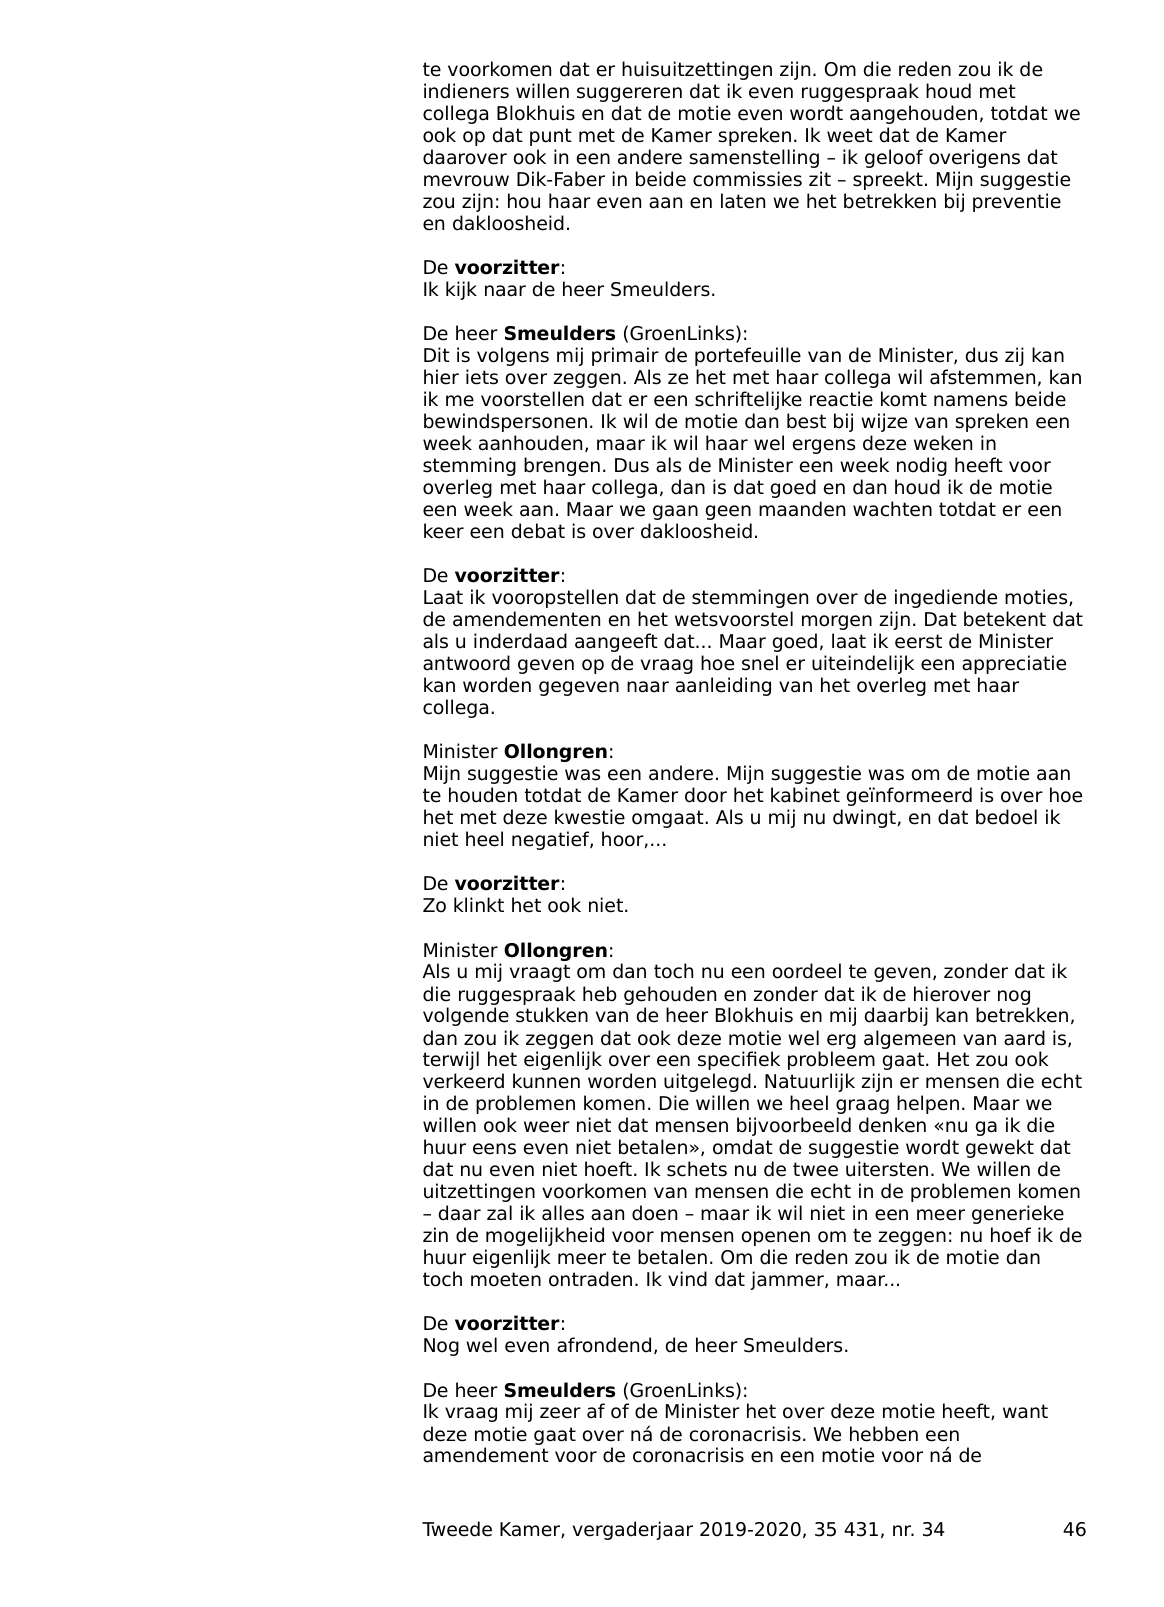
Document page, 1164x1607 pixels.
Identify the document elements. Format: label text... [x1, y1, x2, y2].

text Dit is volgens mij primair de portefeuille van de Minister, dus zij kan hier iets over zeggen. Als ze het met haar collega wil afstemmen, kan ik me voorstellen dat er een schriftelijke reactie komt namens beide bewindspersonen. Ik wil de motie dan best bij wijze van spreken een week aanhouden, maar ik wil haar wel ergens deze weken in stemming brengen. Dus als de Minister een week nodig heeft voor overleg met haar collega, dan is dat goed en dan houd ik de motie een week aan. Maar we gaan geen maanden wachten totdat er een keer een debat is over dakloosheid. [422, 345, 1087, 543]
text Laat ik vooropstellen dat de stemmingen over de ingediende moties, de amendementen en het wetsvoorstel morgen zijn. Dat betekent dat als u inderdaad aangeeft dat... Maar goed, laat ik eerst de Minister antwoord geven op de vraag hoe snel er uiteindelijk een appreciatie kan worden gegeven naar aanleiding van het overleg met haar collega. [422, 587, 1087, 719]
text Mijn suggestie was een andere. Mijn suggestie was om de motie aan te houden totdat de Kamer door het kabinet geïnformeerd is over hoe het met deze kwestie omgaat. Als u mij nu dwingt, en dat bedoel ik niet heel negatief, hoor,... [422, 763, 1087, 851]
text Nog wel even afrondend, de heer Smeulders. [422, 1335, 1087, 1357]
text Minister Ollongren: [422, 741, 1087, 763]
text De voorzitter: [422, 257, 1087, 279]
text De heer Smeulders (GroenLinks): [422, 1379, 1087, 1401]
text De voorzitter: [422, 565, 1087, 587]
text Zo klinkt het ook niet. [422, 895, 1087, 917]
text Ik vraag mij zeer af of de Minister het over deze motie heeft, want deze motie gaat over ná de coronacrisis. We hebben een amendement voor de coronacrisis en een motie voor ná de [422, 1401, 1087, 1467]
text te voorkomen dat er huisuitzettingen zijn. Om die reden zou ik de indieners willen suggereren dat ik even ruggespraak houd met collega Blokhuis en dat de motie even wordt aangehouden, totdat we ook op dat punt met de Kamer spreken. Ik weet dat de Kamer daarover ook in een andere samenstelling – ik geloof overigens dat mevrouw Dik-Faber in beide commissies zit – spreekt. Mijn suggestie zou zijn: hou haar even aan en laten we het betrekken bij preventie en dakloosheid. [422, 59, 1087, 235]
text De voorzitter: [422, 1313, 1087, 1335]
text Als u mij vraagt om dan toch nu een oordeel te geven, zonder dat ik die ruggespraak heb gehouden en zonder dat ik de hierover nog volgende stukken van de heer Blokhuis en mij daarbij kan betrekken, dan zou ik zeggen dat ook deze motie wel erg algemeen van aard is, terwijl het eigenlijk over een specifiek probleem gaat. Het zou ook verkeerd kunnen worden uitgelegd. Natuurlijk zijn er mensen die echt in de problemen komen. Die willen we heel graag helpen. Maar we willen ook weer niet dat mensen bijvoorbeeld denken «nu ga ik die huur eens even niet betalen», omdat de suggestie wordt gewekt dat dat nu even niet hoeft. Ik schets nu de twee uitersten. We willen de uitzettingen voorkomen van mensen die echt in de problemen komen – daar zal ik alles aan doen – maar ik wil niet in een meer generieke zin de mogelijkheid voor mensen openen om te zeggen: nu hoef ik de huur eigenlijk meer te betalen. Om die reden zou ik de motie dan toch moeten ontraden. Ik vind dat jammer, maar... [422, 961, 1087, 1291]
text De voorzitter: [422, 873, 1087, 895]
text De heer Smeulders (GroenLinks): [422, 323, 1087, 345]
text Minister Ollongren: [422, 939, 1087, 961]
text Ik kijk naar de heer Smeulders. [422, 279, 1087, 301]
